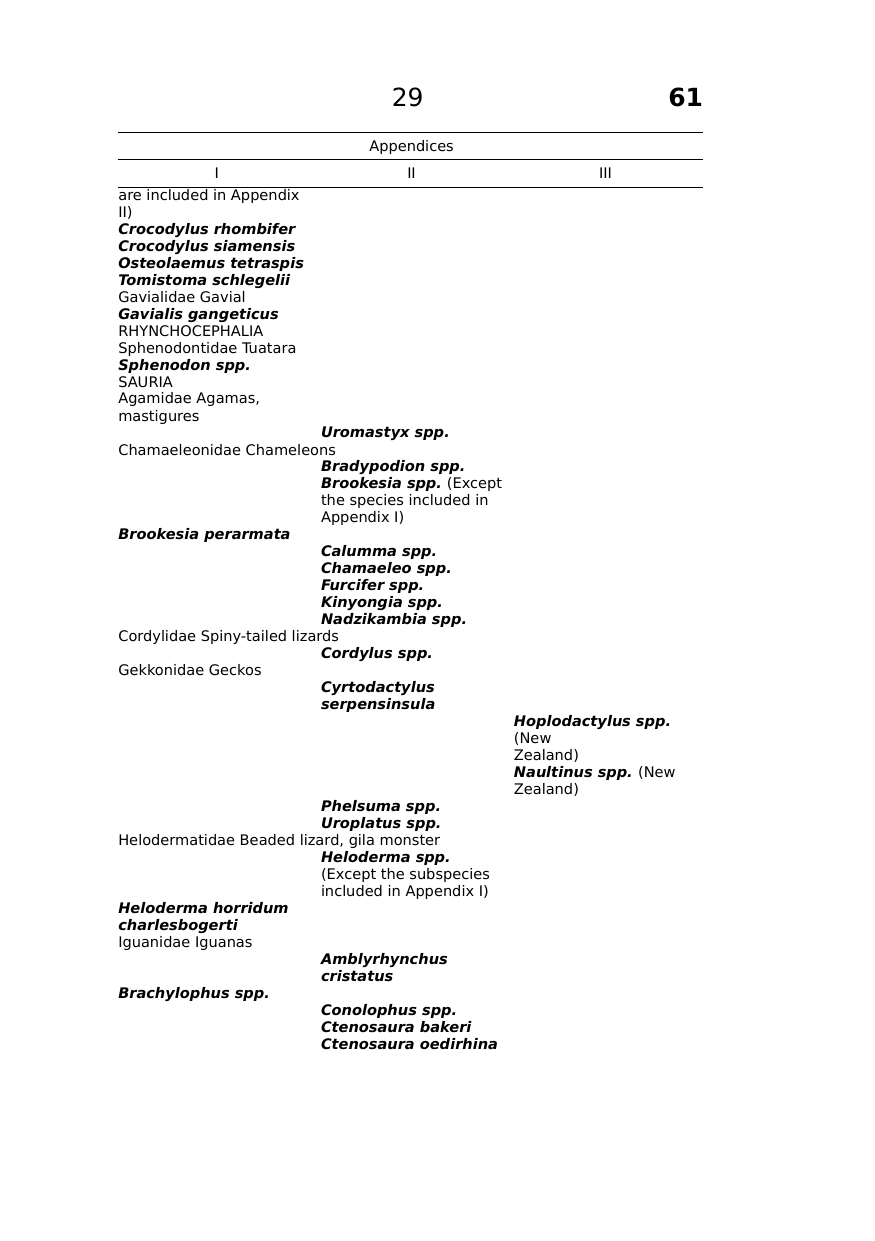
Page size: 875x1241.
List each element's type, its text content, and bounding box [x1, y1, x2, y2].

table_cell [315, 221, 508, 238]
table_cell [118, 815, 315, 832]
table_cell III [508, 160, 703, 187]
table_cell [508, 679, 703, 713]
table_cell [118, 458, 315, 475]
table_cell [508, 390, 703, 424]
table_cell [508, 188, 703, 221]
table_cell Cordylidae Spiny-tailed lizards [118, 628, 703, 645]
table_cell RHYNCHOCEPHALIA [118, 323, 703, 339]
table_cell Chamaeleo spp. [315, 560, 508, 577]
table_cell Amblyrhynchus cristatus [315, 951, 508, 985]
table_cell [118, 594, 315, 611]
table_cell [508, 577, 703, 594]
table_cell [118, 798, 315, 815]
table_cell Nadzikambia spp. [315, 611, 508, 628]
table_header [118, 133, 315, 159]
table_cell II [315, 160, 508, 187]
table_cell [118, 611, 315, 628]
table_cell [508, 543, 703, 560]
table_cell Phelsuma spp. [315, 798, 508, 815]
table_cell [508, 611, 703, 628]
table_cell [118, 560, 315, 577]
table_cell [315, 356, 508, 373]
table_cell [508, 560, 703, 577]
table_cell [315, 713, 508, 764]
table_cell [508, 255, 703, 272]
table_cell [315, 526, 508, 543]
table_cell [315, 985, 508, 1002]
table_cell [508, 849, 703, 900]
table_cell [118, 543, 315, 560]
table_cell Iguanidae Iguanas [118, 934, 703, 951]
table_header Appendices [315, 133, 508, 159]
table_cell [508, 798, 703, 815]
table_cell [118, 645, 315, 662]
table_cell Crocodylus rhombifer [118, 221, 315, 238]
table_cell [508, 985, 703, 1002]
table_cell Ctenosaura bakeri [315, 1019, 508, 1036]
table_cell Cordylus spp. [315, 645, 508, 662]
table_cell [508, 458, 703, 475]
table_cell [118, 1036, 315, 1053]
table_cell [315, 306, 508, 322]
table_cell [508, 356, 703, 373]
table_cell [508, 815, 703, 832]
table_cell Gavialis gangeticus [118, 306, 315, 322]
table_cell SAURIA [118, 374, 703, 390]
table_cell [315, 390, 508, 424]
table_cell [508, 951, 703, 985]
table_cell Sphenodon spp. [118, 356, 315, 373]
table_cell Gavialidae Gavial [118, 289, 703, 306]
table_cell Brookesia spp. (Except the species included in Appendix I) [315, 475, 508, 526]
table_cell [118, 951, 315, 985]
table_cell [118, 679, 315, 713]
table_cell Gekkonidae Geckos [118, 662, 703, 679]
table_cell [118, 1019, 315, 1036]
table_cell Chamaeleonidae Chameleons [118, 441, 703, 458]
table_cell [508, 238, 703, 254]
table_cell [508, 306, 703, 322]
table_cell [118, 1002, 315, 1019]
table_cell [315, 255, 508, 272]
table_cell [118, 764, 315, 798]
table_cell Cyrtodactylus serpensinsula [315, 679, 508, 713]
table_cell Brachylophus spp. [118, 985, 315, 1002]
table_cell [508, 221, 703, 238]
table_cell Ctenosaura oedirhina [315, 1036, 508, 1053]
table_cell Kinyongia spp. [315, 594, 508, 611]
table_cell [315, 188, 508, 221]
table_cell [118, 475, 315, 526]
table_cell Sphenodontidae Tuatara [118, 340, 703, 356]
table_cell [508, 594, 703, 611]
table_cell Calumma spp. [315, 543, 508, 560]
table_cell Uroplatus spp. [315, 815, 508, 832]
table_cell Brookesia perarmata [118, 526, 315, 543]
table_cell [508, 424, 703, 441]
table_cell [118, 577, 315, 594]
table_cell [315, 272, 508, 288]
table_cell [508, 1019, 703, 1036]
table_cell Conolophus spp. [315, 1002, 508, 1019]
table_cell Agamidae Agamas, mastigures [118, 390, 315, 424]
table_cell Bradypodion spp. [315, 458, 508, 475]
table_cell [118, 713, 315, 764]
table_cell Crocodylus siamensis [118, 238, 315, 254]
table_cell Naultinus spp. (New Zealand) [508, 764, 703, 798]
table_cell [508, 526, 703, 543]
table_cell [508, 1036, 703, 1053]
table_cell [508, 475, 703, 526]
table_cell [315, 764, 508, 798]
table_cell [118, 849, 315, 900]
table_cell Uromastyx spp. [315, 424, 508, 441]
table_cell I [118, 160, 315, 187]
table_cell [315, 900, 508, 934]
table_cell [315, 238, 508, 254]
table_cell [508, 645, 703, 662]
table_cell Furcifer spp. [315, 577, 508, 594]
table_cell Osteolaemus tetraspis [118, 255, 315, 272]
table_cell [508, 900, 703, 934]
table_cell [508, 272, 703, 288]
table_cell [508, 1002, 703, 1019]
table_cell Heloderma horridum charlesbogerti [118, 900, 315, 934]
table_cell [118, 424, 315, 441]
table_header [508, 133, 703, 159]
table_cell Helodermatidae Beaded lizard, gila monster [118, 832, 703, 849]
table_cell Heloderma spp. (Except the subspecies included in Appendix I) [315, 849, 508, 900]
table_cell Hoplodactylus spp. (New Zealand) [508, 713, 703, 764]
table_cell are included in Appendix II) [118, 188, 315, 221]
table_cell Tomistoma schlegelii [118, 272, 315, 288]
